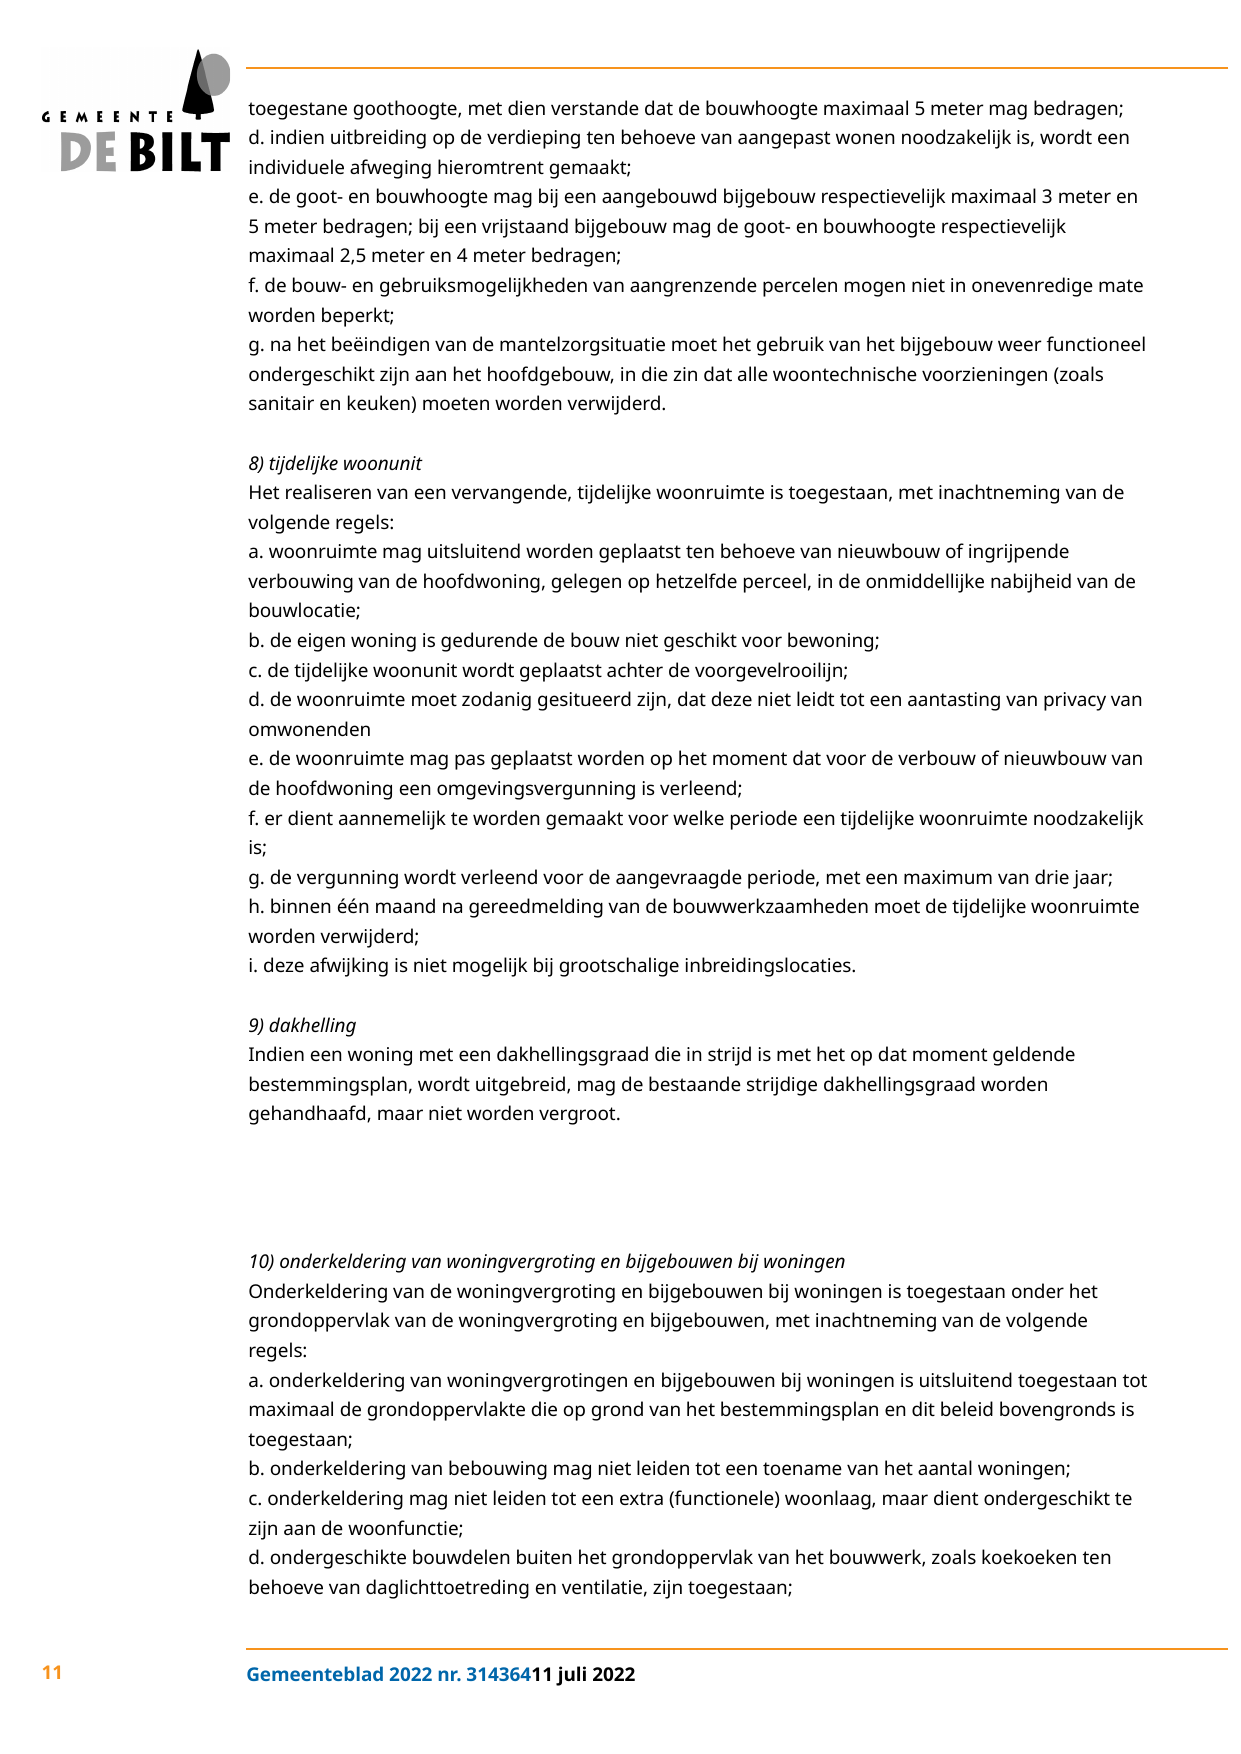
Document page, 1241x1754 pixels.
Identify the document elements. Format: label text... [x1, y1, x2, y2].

text e. de woonruimte mag pas geplaatst worden op het moment dat voor de verbouw of nieuwbouw van de hoofdwoning een omgevingsvergunning is verleend; [248, 746, 1152, 801]
picture [41, 47, 231, 172]
text f. er dient aannemelijk te worden gemaakt voor welke periode een tijdelijke woonruimte noodzakelijk is; [248, 805, 1152, 860]
text Onderkeldering van de woningvergroting en bijgebouwen bij woningen is toegestaan onder het grondoppervlak van de woningvergroting en bijgebouwen, met inachtneming van de volgende regels: [248, 1278, 1152, 1363]
text 10) onderkeldering van woningvergroting en bijgebouwen bij woningen [248, 1248, 1152, 1274]
text b. de eigen woning is gedurende de bouw niet geschikt voor bewoning; [248, 627, 1152, 653]
text c. onderkeldering mag niet leiden tot een extra (functionele) woonlaag, maar dient ondergeschikt te zijn aan de woonfunctie; [248, 1485, 1152, 1541]
text g. de vergunning wordt verleend voor de aangevraagde periode, met een maximum van drie jaar; [248, 864, 1152, 890]
text 9) dakhelling [248, 1012, 1152, 1038]
text Het realiseren van een vervangende, tijdelijke woonruimte is toegestaan, met inachtneming van de volgende regels: [248, 479, 1152, 535]
text c. de tijdelijke woonunit wordt geplaatst achter de voorgevelrooilijn; [248, 657, 1152, 683]
text a. woonruimte mag uitsluitend worden geplaatst ten behoeve van nieuwbouw of ingrijpende verbouwing van de hoofdwoning, gelegen op hetzelfde perceel, in de onmiddellijke nabijheid van de bouwlocatie; [248, 538, 1152, 623]
text Indien een woning met een dakhellingsgraad die in strijd is met het op dat moment geldende bestemmingsplan, wordt uitgebreid, mag de bestaande strijdige dakhellingsgraad worden gehandhaafd, maar niet worden vergroot. [248, 1041, 1152, 1126]
text g. na het beëindigen van de mantelzorgsituatie moet het gebruik van het bijgebouw weer functioneel ondergeschikt zijn aan het hoofdgebouw, in die zin dat alle woontechnische voorzieningen (zoals sanitair en keuken) moeten worden verwijderd. [248, 331, 1152, 416]
text d. indien uitbreiding op de verdieping ten behoeve van aangepast wonen noodzakelijk is, wordt een individuele afweging hieromtrent gemaakt; [248, 124, 1152, 180]
text e. de goot- en bouwhoogte mag bij een aangebouwd bijgebouw respectievelijk maximaal 3 meter en 5 meter bedragen; bij een vrijstaand bijgebouw mag de goot- en bouwhoogte respectievelijk maximaal 2,5 meter en 4 meter bedragen; [248, 183, 1152, 268]
text f. de bouw- en gebruiksmogelijkheden van aangrenzende percelen mogen niet in onevenredige mate worden beperkt; [248, 272, 1152, 328]
text a. onderkeldering van woningvergrotingen en bijgebouwen bij woningen is uitsluitend toegestaan tot maximaal de grondoppervlakte die op grond van het bestemmingsplan en dit beleid bovengronds is toegestaan; [248, 1367, 1152, 1452]
text toegestane goothoogte, met dien verstande dat de bouwhoogte maximaal 5 meter mag bedragen; [248, 95, 1152, 121]
text d. de woonruimte moet zodanig gesitueerd zijn, dat deze niet leidt tot een aantasting van privacy van omwonenden [248, 686, 1152, 742]
text i. deze afwijking is niet mogelijk bij grootschalige inbreidingslocaties. [248, 953, 1152, 978]
text h. binnen één maand na gereedmelding van de bouwwerkzaamheden moet de tijdelijke woonruimte worden verwijderd; [248, 893, 1152, 949]
text b. onderkeldering van bebouwing mag niet leiden tot een toename van het aantal woningen; [248, 1456, 1152, 1481]
text 8) tijdelijke woonunit [248, 450, 1152, 476]
text d. ondergeschikte bouwdelen buiten het grondoppervlak van het bouwwerk, zoals koekoeken ten behoeve van daglichttoetreding en ventilatie, zijn toegestaan; [248, 1544, 1152, 1600]
